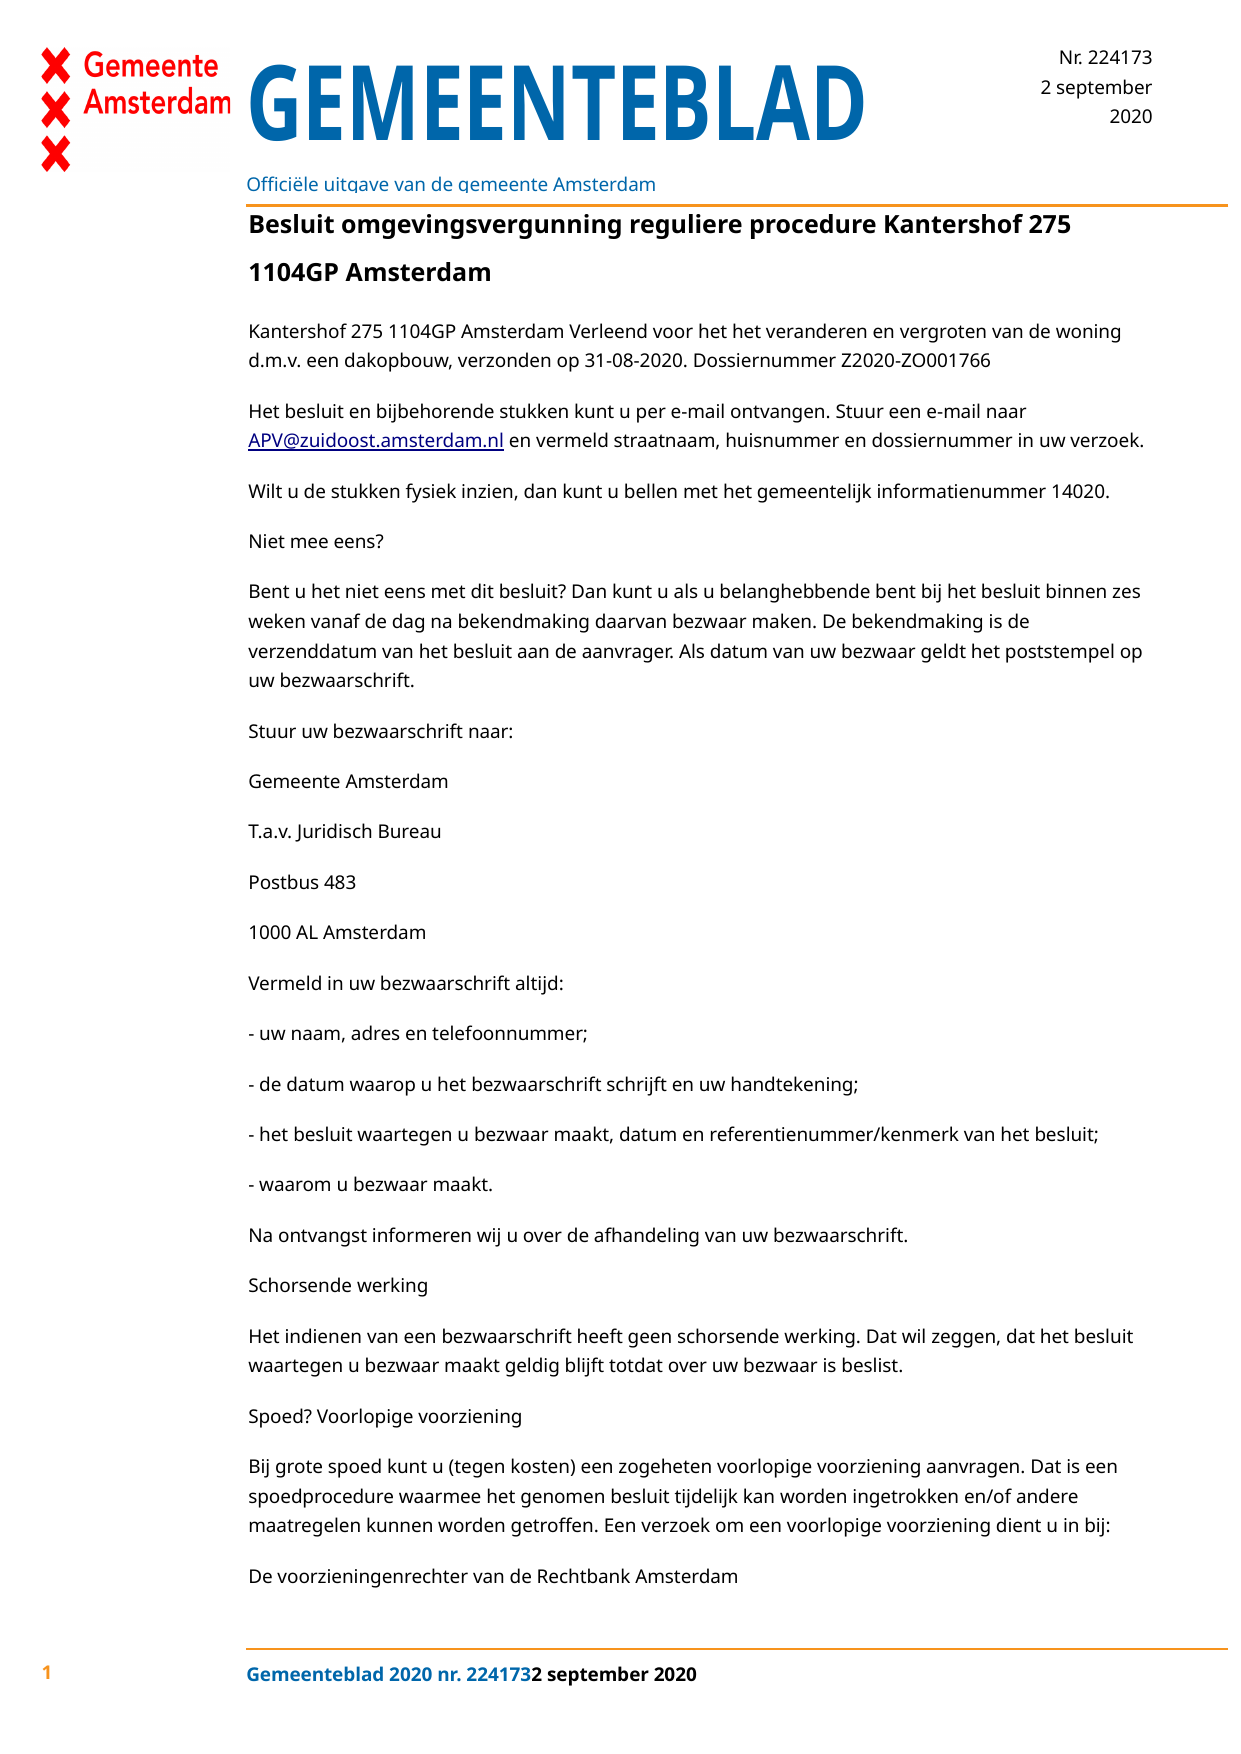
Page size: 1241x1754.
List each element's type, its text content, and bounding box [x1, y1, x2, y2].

text - uw naam, adres en telefoonnummer; [248, 1020, 1152, 1046]
text De voorzieningenrechter van de Rechtbank Amsterdam [248, 1563, 1152, 1589]
text Niet mee eens? [248, 528, 1152, 554]
text Besluit omgevingsvergunning reguliere procedure Kantershof 275 1104GP Amsterdam [248, 207, 1152, 288]
text - het besluit waartegen u bezwaar maakt, datum en referentienummer/kenmerk van het besluit; [248, 1121, 1152, 1147]
text Wilt u de stukken fysiek inzien, dan kunt u bellen met het gemeentelijk informatienummer 14020. [248, 478, 1152, 504]
text Gemeente Amsterdam [248, 768, 1152, 794]
text Kantershof 275 1104GP Amsterdam Verleend voor het het veranderen en vergroten van de woning d.m.v. een dakopbouw, verzonden op 31-08-2020. Dossiernummer Z2020-ZO001766 [248, 318, 1152, 373]
text Stuur uw bezwaarschrift naar: [248, 718, 1152, 744]
text Schorsende werking [248, 1272, 1152, 1298]
text Het indienen van een bezwaarschrift heeft geen schorsende werking. Dat wil zeggen, dat het besluit waartegen u bezwaar maakt geldig blijft totdat over uw bezwaar is beslist. [248, 1323, 1152, 1378]
text - de datum waarop u het bezwaarschrift schrijft en uw handtekening; [248, 1071, 1152, 1097]
text T.a.v. Juridisch Bureau [248, 819, 1152, 844]
text Bij grote spoed kunt u (tegen kosten) een zogeheten voorlopige voorziening aanvragen. Dat is een spoedprocedure waarmee het genomen besluit tijdelijk kan worden ingetrokken en/of andere maatregelen kunnen worden getroffen. Een verzoek om een voorlopige voorziening dient u in bij: [248, 1453, 1152, 1538]
text Vermeld in uw bezwaarschrift altijd: [248, 970, 1152, 996]
text Na ontvangst informeren wij u over de afhandeling van uw bezwaarschrift. [248, 1222, 1152, 1248]
text 1000 AL Amsterdam [248, 919, 1152, 945]
text Het besluit en bijbehorende stukken kunt u per e-mail ontvangen. Stuur een e-mail naar APV@zuidoost.amsterdam.nl en vermeld straatnaam, huisnummer en dossiernummer in uw verzoek. [248, 398, 1152, 453]
picture [41, 47, 231, 172]
text Postbus 483 [248, 869, 1152, 895]
text Bent u het niet eens met dit besluit? Dan kunt u als u belanghebbende bent bij het besluit binnen zes weken vanaf de dag na bekendmaking daarvan bezwaar maken. De bekendmaking is de verzenddatum van het besluit aan de aanvrager. Als datum van uw bezwaar geldt het poststempel op uw bezwaarschrift. [248, 579, 1152, 693]
text - waarom u bezwaar maakt. [248, 1172, 1152, 1197]
text Spoed? Voorlopige voorziening [248, 1403, 1152, 1429]
